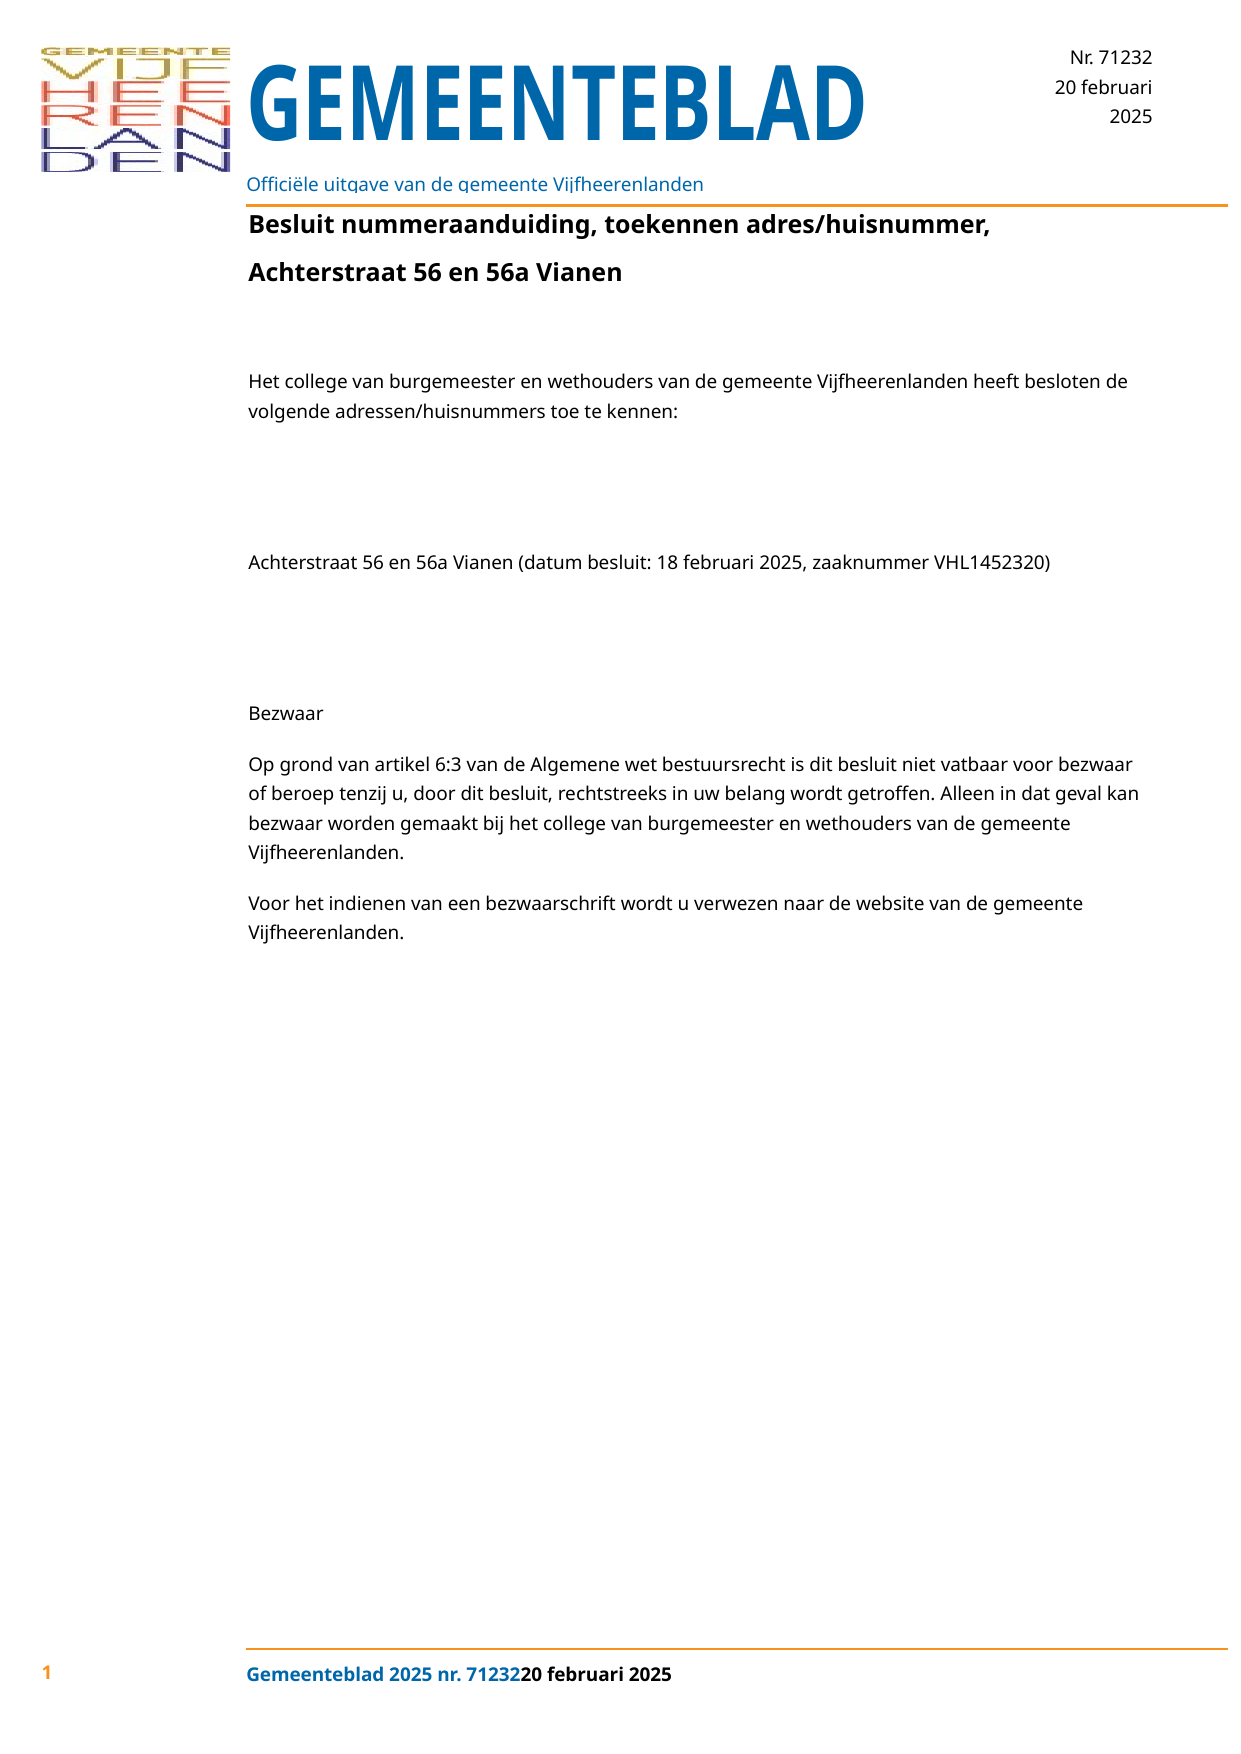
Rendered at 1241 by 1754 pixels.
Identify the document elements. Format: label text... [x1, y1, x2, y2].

text Bezwaar [248, 700, 1152, 726]
text Besluit nummeraanduiding, toekennen adres/huisnummer, Achterstraat 56 en 56a Vianen [248, 207, 1152, 288]
text Achterstraat 56 en 56a Vianen (datum besluit: 18 februari 2025, zaaknummer VHL1452320) [248, 549, 1152, 575]
text Op grond van artikel 6:3 van de Algemene wet bestuursrecht is dit besluit niet vatbaar voor bezwaar of beroep tenzij u, door dit besluit, rechtstreeks in uw belang wordt getroffen. Alleen in dat geval kan bezwaar worden gemaakt bij het college van burgemeester en wethouders van de gemeente Vijfheerenlanden. [248, 751, 1152, 865]
text Het college van burgemeester en wethouders van de gemeente Vijfheerenlanden heeft besloten de volgende adressen/huisnummers toe te kennen: [248, 368, 1152, 424]
picture [41, 47, 231, 172]
text Voor het indienen van een bezwaarschrift wordt u verwezen naar de website van de gemeente Vijfheerenlanden. [248, 890, 1152, 945]
